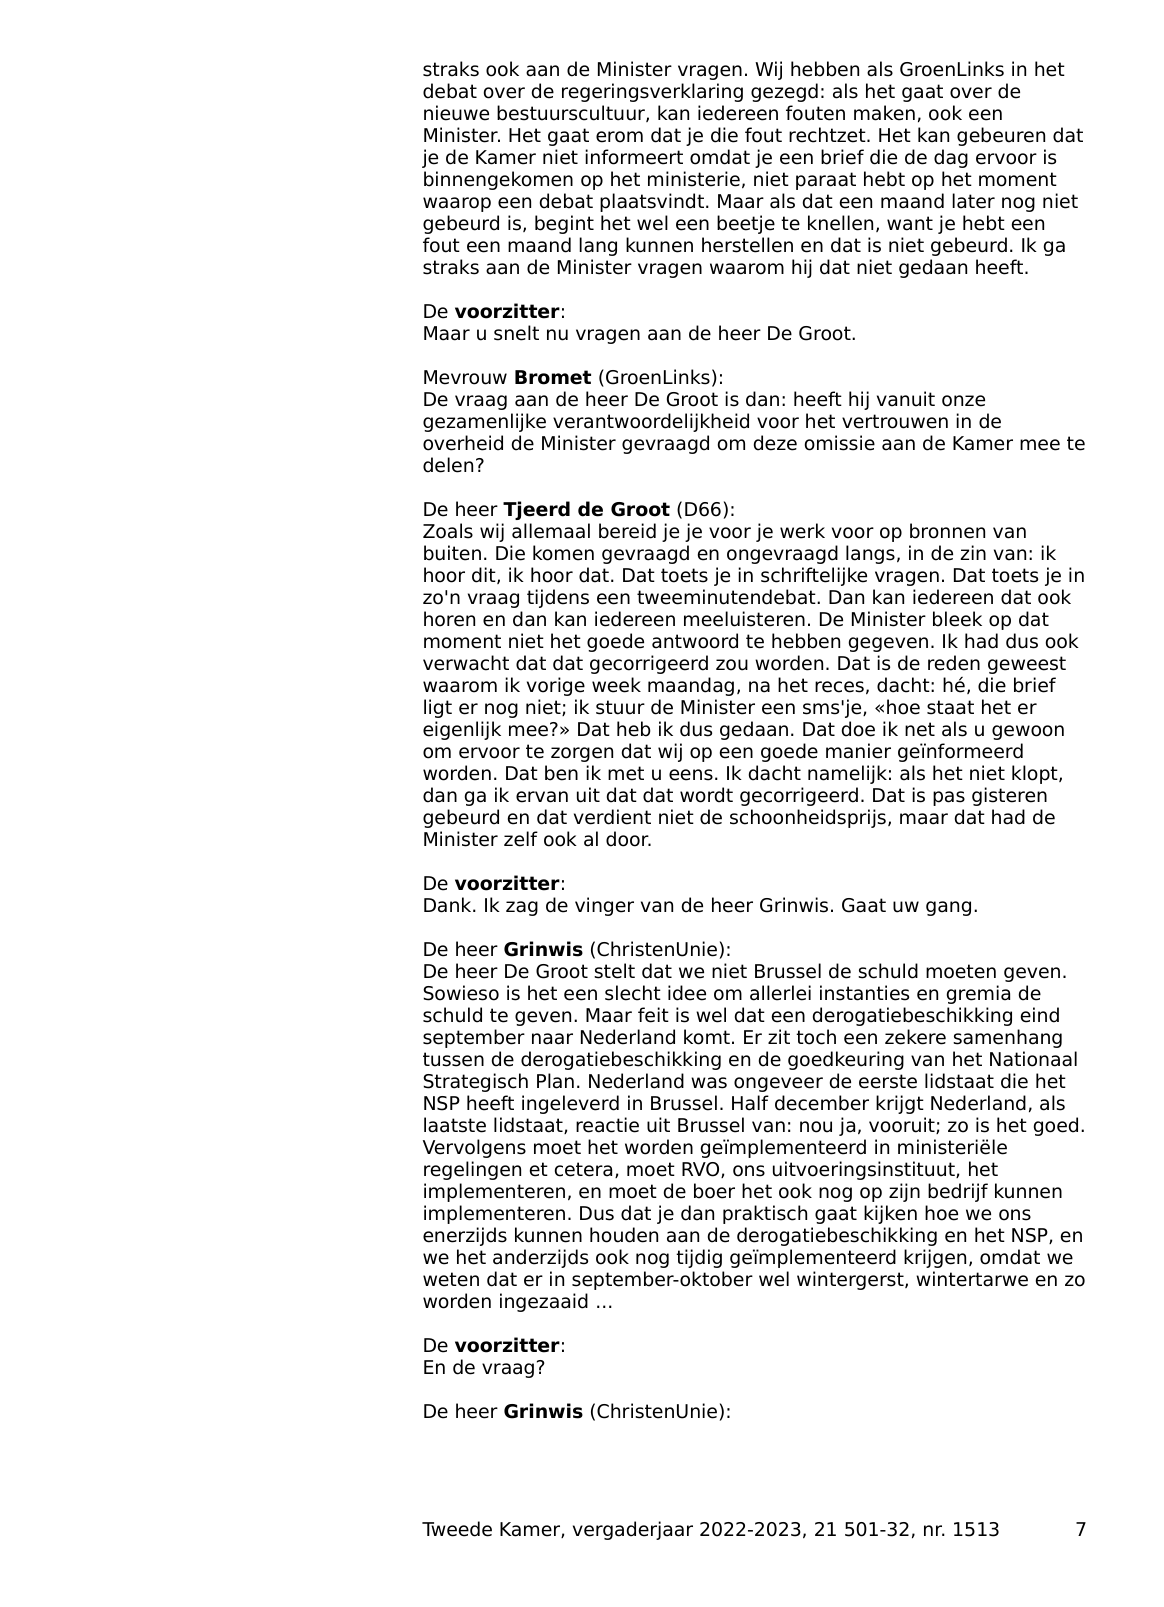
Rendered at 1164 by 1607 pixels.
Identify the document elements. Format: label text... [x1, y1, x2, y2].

text De vraag aan de heer De Groot is dan: heeft hij vanuit onze gezamenlijke verantwoordelijkheid voor het vertrouwen in de overheid de Minister gevraagd om deze omissie aan de Kamer mee te delen? [422, 389, 1087, 477]
text Maar u snelt nu vragen aan de heer De Groot. [422, 323, 1087, 345]
text En de vraag? [422, 1357, 1087, 1379]
text straks ook aan de Minister vragen. Wij hebben als GroenLinks in het debat over de regeringsverklaring gezegd: als het gaat over de nieuwe bestuurscultuur, kan iedereen fouten maken, ook een Minister. Het gaat erom dat je die fout rechtzet. Het kan gebeuren dat je de Kamer niet informeert omdat je een brief die de dag ervoor is binnengekomen op het ministerie, niet paraat hebt op het moment waarop een debat plaatsvindt. Maar als dat een maand later nog niet gebeurd is, begint het wel een beetje te knellen, want je hebt een fout een maand lang kunnen herstellen en dat is niet gebeurd. Ik ga straks aan de Minister vragen waarom hij dat niet gedaan heeft. [422, 59, 1087, 279]
text Dank. Ik zag de vinger van de heer Grinwis. Gaat uw gang. [422, 895, 1087, 917]
text De heer Grinwis (ChristenUnie): [422, 939, 1087, 961]
text De voorzitter: [422, 1335, 1087, 1357]
text De voorzitter: [422, 301, 1087, 323]
text De heer Grinwis (ChristenUnie): [422, 1401, 1087, 1423]
text De heer Tjeerd de Groot (D66): [422, 499, 1087, 521]
text De heer De Groot stelt dat we niet Brussel de schuld moeten geven. Sowieso is het een slecht idee om allerlei instanties en gremia de schuld te geven. Maar feit is wel dat een derogatiebeschikking eind september naar Nederland komt. Er zit toch een zekere samenhang tussen de derogatiebeschikking en de goedkeuring van het Nationaal Strategisch Plan. Nederland was ongeveer de eerste lidstaat die het NSP heeft ingeleverd in Brussel. Half december krijgt Nederland, als laatste lidstaat, reactie uit Brussel van: nou ja, vooruit; zo is het goed. Vervolgens moet het worden geïmplementeerd in ministeriële regelingen et cetera, moet RVO, ons uitvoeringsinstituut, het implementeren, en moet de boer het ook nog op zijn bedrijf kunnen implementeren. Dus dat je dan praktisch gaat kijken hoe we ons enerzijds kunnen houden aan de derogatiebeschikking en het NSP, en we het anderzijds ook nog tijdig geïmplementeerd krijgen, omdat we weten dat er in september-oktober wel wintergerst, wintertarwe en zo worden ingezaaid ... [422, 961, 1087, 1313]
text Mevrouw Bromet (GroenLinks): [422, 367, 1087, 389]
text Zoals wij allemaal bereid je je voor je werk voor op bronnen van buiten. Die komen gevraagd en ongevraagd langs, in de zin van: ik hoor dit, ik hoor dat. Dat toets je in schriftelijke vragen. Dat toets je in zo'n vraag tijdens een tweeminutendebat. Dan kan iedereen dat ook horen en dan kan iedereen meeluisteren. De Minister bleek op dat moment niet het goede antwoord te hebben gegeven. Ik had dus ook verwacht dat dat gecorrigeerd zou worden. Dat is de reden geweest waarom ik vorige week maandag, na het reces, dacht: hé, die brief ligt er nog niet; ik stuur de Minister een sms'je, «hoe staat het er eigenlijk mee?» Dat heb ik dus gedaan. Dat doe ik net als u gewoon om ervoor te zorgen dat wij op een goede manier geïnformeerd worden. Dat ben ik met u eens. Ik dacht namelijk: als het niet klopt, dan ga ik ervan uit dat dat wordt gecorrigeerd. Dat is pas gisteren gebeurd en dat verdient niet de schoonheidsprijs, maar dat had de Minister zelf ook al door. [422, 521, 1087, 851]
text De voorzitter: [422, 873, 1087, 895]
